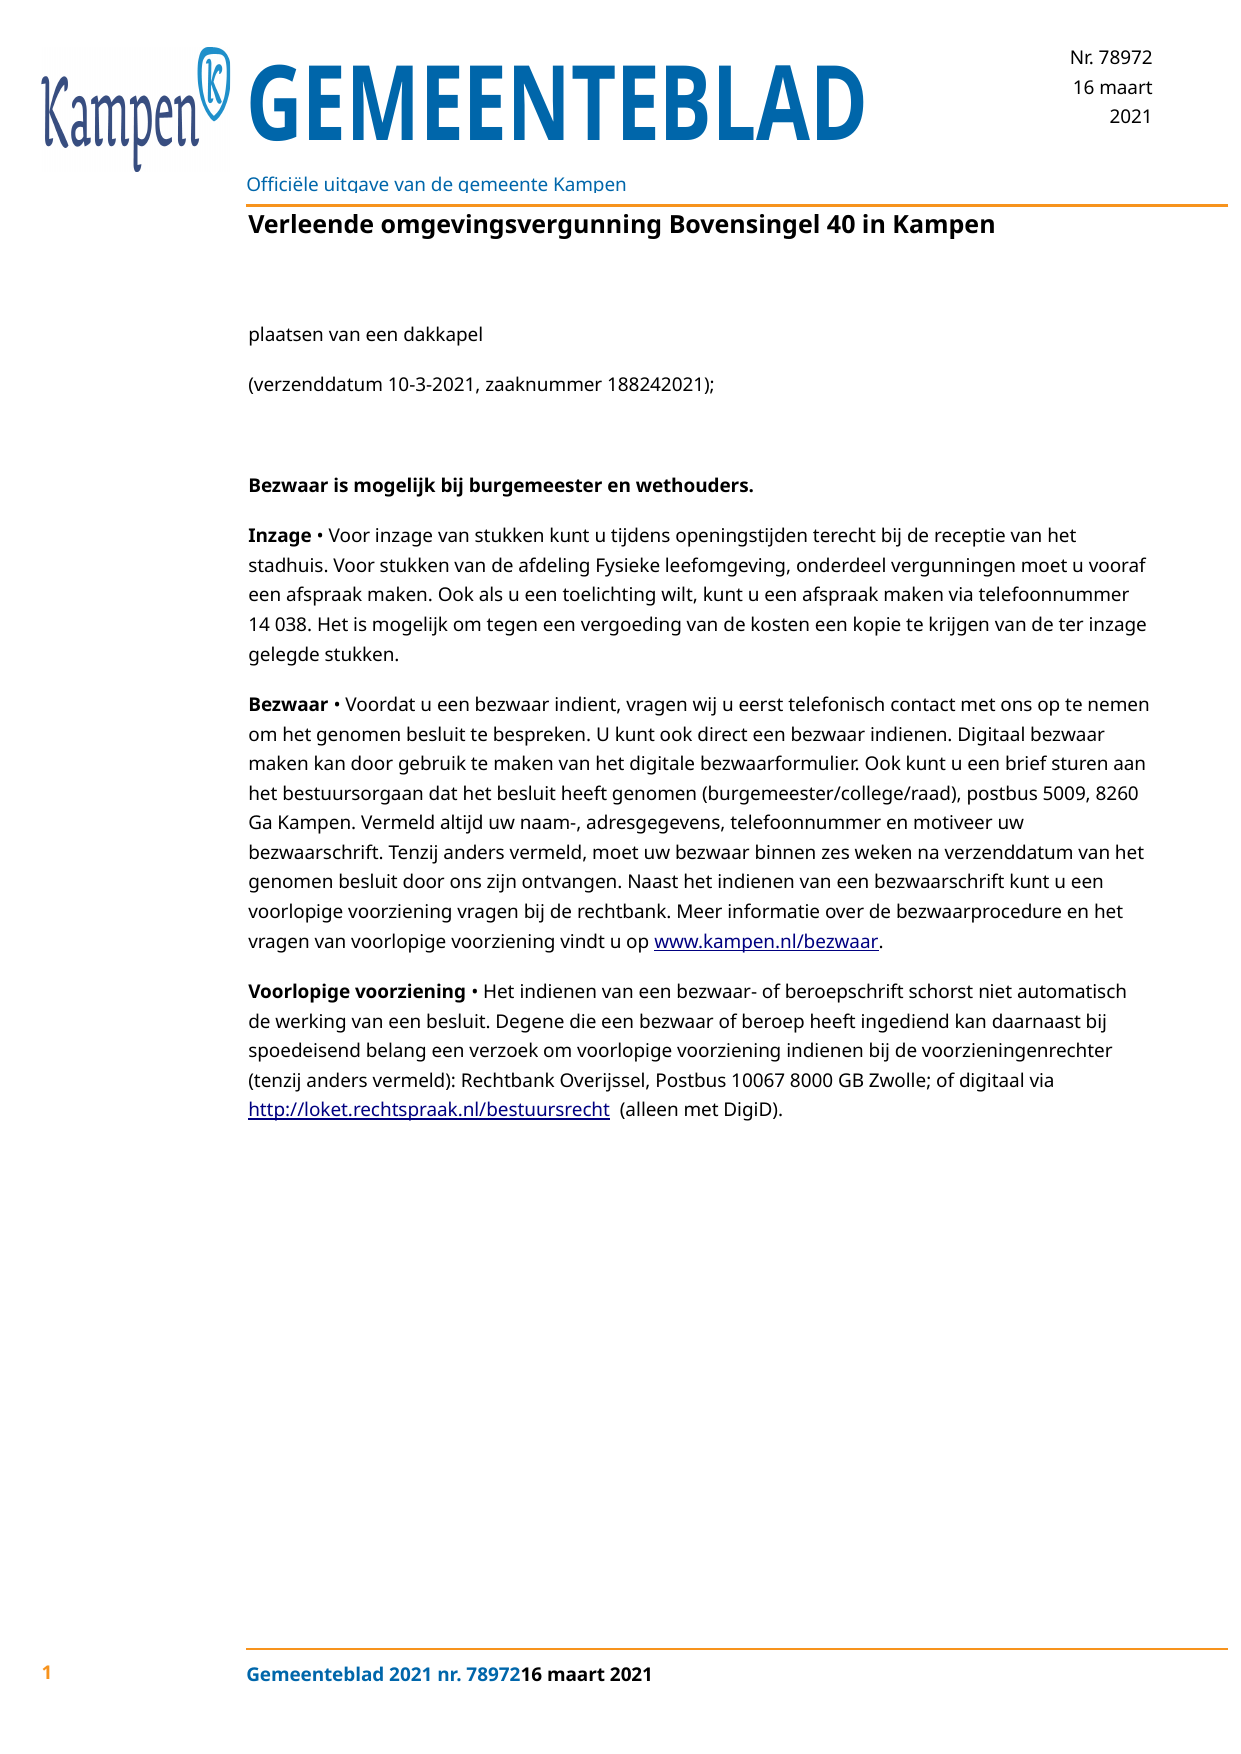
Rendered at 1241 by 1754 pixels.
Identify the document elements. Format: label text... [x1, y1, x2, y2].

text Verleende omgevingsvergunning Bovensingel 40 in Kampen [248, 207, 1152, 241]
text plaatsen van een dakkapel [248, 321, 1152, 346]
text Voorlopige voorziening • Het indienen van een bezwaar- of beroepschrift schorst niet automatisch de werking van een besluit. Degene die een bezwaar of beroep heeft ingediend kan daarnaast bij spoedeisend belang een verzoek om voorlopige voorziening indienen bij de voorzieningenrechter (tenzij anders vermeld): Rechtbank Overijssel, Postbus 10067 8000 GB Zwolle; of digitaal via http://loket.rechtspraak.nl/bestuursrecht (alleen met DigiD). [248, 978, 1152, 1122]
text (verzenddatum 10-3-2021, zaaknummer 188242021); [248, 371, 1152, 397]
text Bezwaar is mogelijk bij burgemeester en wethouders. [248, 472, 1152, 498]
text Inzage • Voor inzage van stukken kunt u tijdens openingstijden terecht bij de receptie van het stadhuis. Voor stukken van de afdeling Fysieke leefomgeving, onderdeel vergunningen moet u vooraf een afspraak maken. Ook als u een toelichting wilt, kunt u een afspraak maken via telefoonnummer 14 038. Het is mogelijk om tegen een vergoeding van de kosten een kopie te krijgen van de ter inzage gelegde stukken. [248, 522, 1152, 666]
picture [41, 47, 231, 172]
text Bezwaar • Voordat u een bezwaar indient, vragen wij u eerst telefonisch contact met ons op te nemen om het genomen besluit te bespreken. U kunt ook direct een bezwaar indienen. Digitaal bezwaar maken kan door gebruik te maken van het digitale bezwaarformulier. Ook kunt u een brief sturen aan het bestuursorgaan dat het besluit heeft genomen (burgemeester/college/raad), postbus 5009, 8260 Ga Kampen. Vermeld altijd uw naam-, adresgegevens, telefoonnummer en motiveer uw bezwaarschrift. Tenzij anders vermeld, moet uw bezwaar binnen zes weken na verzenddatum van het genomen besluit door ons zijn ontvangen. Naast het indienen van een bezwaarschrift kunt u een voorlopige voorziening vragen bij de rechtbank. Meer informatie over de bezwaarprocedure en het vragen van voorlopige voorziening vindt u op www.kampen.nl/bezwaar. [248, 691, 1152, 953]
